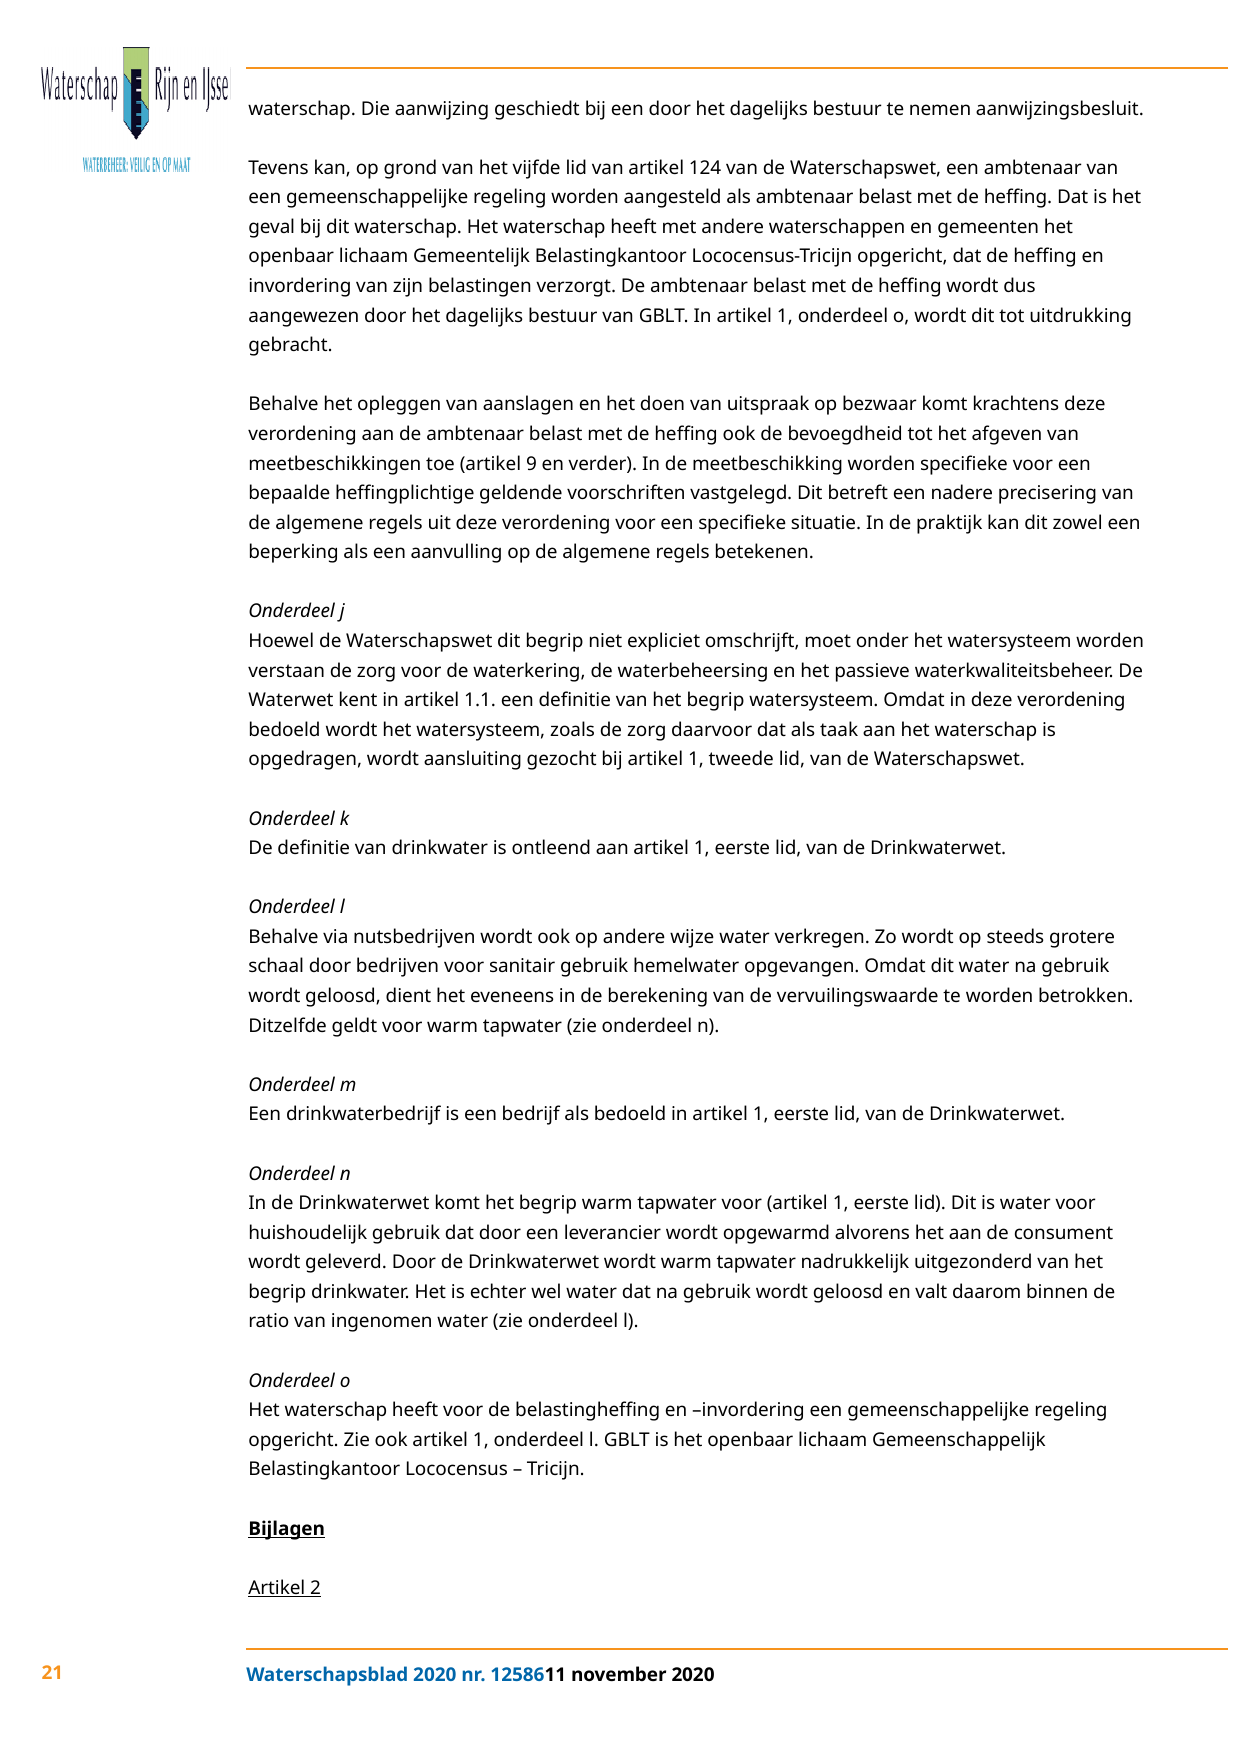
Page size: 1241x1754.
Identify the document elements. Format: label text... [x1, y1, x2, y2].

text Hoewel de Waterschapswet dit begrip niet expliciet omschrijft, moet onder het watersysteem worden verstaan de zorg voor de waterkering, de waterbeheersing en het passieve waterkwaliteitsbeheer. De Waterwet kent in artikel 1.1. een definitie van het begrip watersysteem. Omdat in deze verordening bedoeld wordt het watersysteem, zoals de zorg daarvoor dat als taak aan het waterschap is opgedragen, wordt aansluiting gezocht bij artikel 1, tweede lid, van de Waterschapswet. [248, 627, 1152, 771]
text Onderdeel j [248, 598, 1152, 623]
text Onderdeel m [248, 1071, 1152, 1097]
picture [41, 47, 231, 172]
text Onderdeel k [248, 805, 1152, 831]
text Onderdeel l [248, 893, 1152, 919]
text Onderdeel o [248, 1367, 1152, 1393]
text Tevens kan, op grond van het vijfde lid van artikel 124 van de Waterschapswet, een ambtenaar van een gemeenschappelijke regeling worden aangesteld als ambtenaar belast met de heffing. Dat is het geval bij dit waterschap. Het waterschap heeft met andere waterschappen en gemeenten het openbaar lichaam Gemeentelijk Belastingkantoor Lococensus-Tricijn opgericht, dat de heffing en invordering van zijn belastingen verzorgt. De ambtenaar belast met de heffing wordt dus aangewezen door het dagelijks bestuur van GBLT. In artikel 1, onderdeel o, wordt dit tot uitdrukking gebracht. [248, 154, 1152, 357]
text Een drinkwaterbedrijf is een bedrijf als bedoeld in artikel 1, eerste lid, van de Drinkwaterwet. [248, 1101, 1152, 1126]
text Onderdeel n [248, 1160, 1152, 1186]
text Behalve het opleggen van aanslagen en het doen van uitspraak op bezwaar komt krachtens deze verordening aan de ambtenaar belast met de heffing ook de bevoegdheid tot het afgeven van meetbeschikkingen toe (artikel 9 en verder). In de meetbeschikking worden specifieke voor een bepaalde heffingplichtige geldende voorschriften vastgelegd. Dit betreft een nadere precisering van de algemene regels uit deze verordening voor een specifieke situatie. In de praktijk kan dit zowel een beperking als een aanvulling op de algemene regels betekenen. [248, 391, 1152, 564]
text Het waterschap heeft voor de belastingheffing en –invordering een gemeenschappelijke regeling opgericht. Zie ook artikel 1, onderdeel l. GBLT is het openbaar lichaam Gemeenschappelijk Belastingkantoor Lococensus – Tricijn. [248, 1396, 1152, 1481]
text In de Drinkwaterwet komt het begrip warm tapwater voor (artikel 1, eerste lid). Dit is water voor huishoudelijk gebruik dat door een leverancier wordt opgewarmd alvorens het aan de consument wordt geleverd. Door de Drinkwaterwet wordt warm tapwater nadrukkelijk uitgezonderd van het begrip drinkwater. Het is echter wel water dat na gebruik wordt geloosd en valt daarom binnen de ratio van ingenomen water (zie onderdeel l). [248, 1189, 1152, 1333]
text waterschap. Die aanwijzing geschiedt bij een door het dagelijks bestuur te nemen aanwijzingsbesluit. [248, 95, 1152, 121]
text De definitie van drinkwater is ontleend aan artikel 1, eerste lid, van de Drinkwaterwet. [248, 834, 1152, 860]
text Bijlagen [248, 1515, 1152, 1541]
text Artikel 2 [248, 1574, 1152, 1600]
text Behalve via nutsbedrijven wordt ook op andere wijze water verkregen. Zo wordt op steeds grotere schaal door bedrijven voor sanitair gebruik hemelwater opgevangen. Omdat dit water na gebruik wordt geloosd, dient het eveneens in de berekening van de vervuilingswaarde te worden betrokken. Ditzelfde geldt voor warm tapwater (zie onderdeel n). [248, 923, 1152, 1038]
